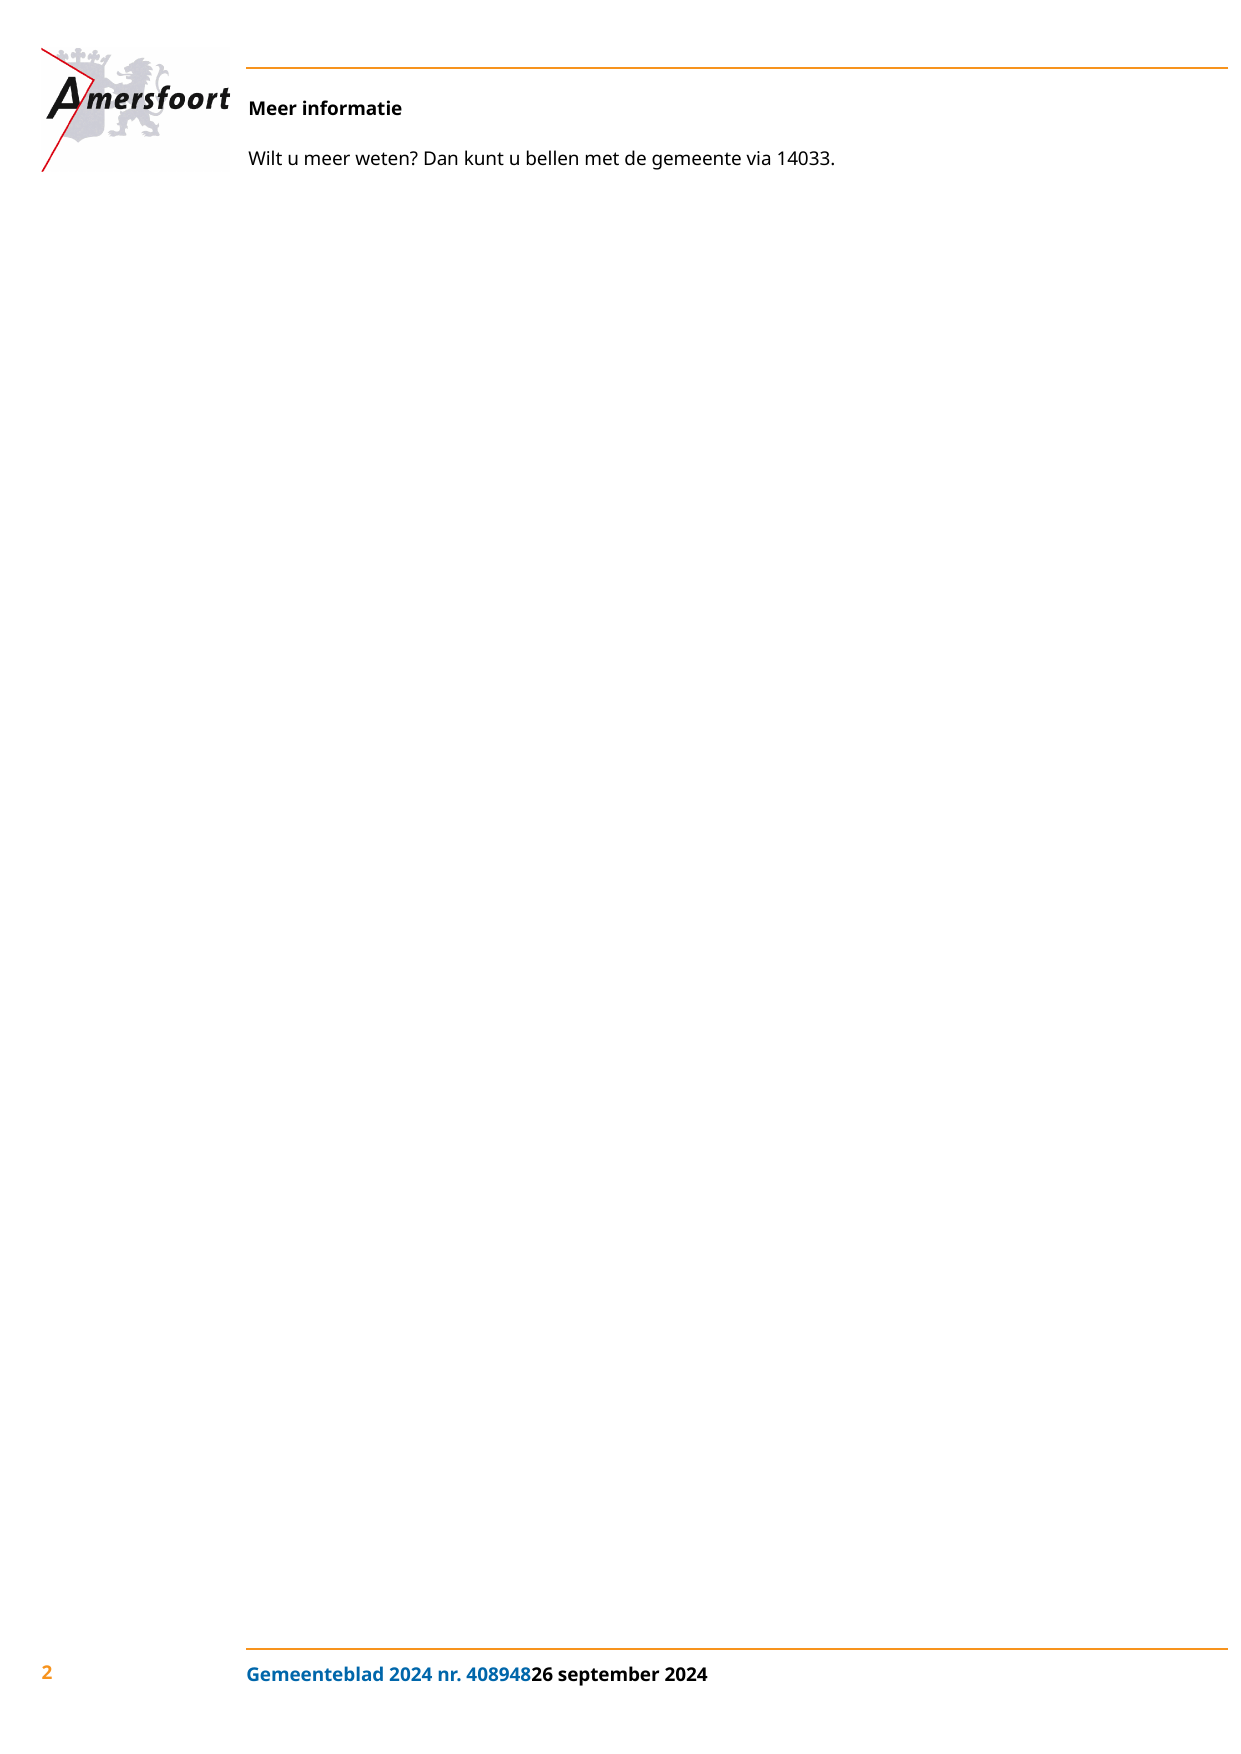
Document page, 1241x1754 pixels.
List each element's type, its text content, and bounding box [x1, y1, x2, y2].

text Wilt u meer weten? Dan kunt u bellen met de gemeente via 14033. [248, 145, 1152, 171]
text Meer informatie [248, 95, 1152, 121]
picture [41, 47, 231, 172]
